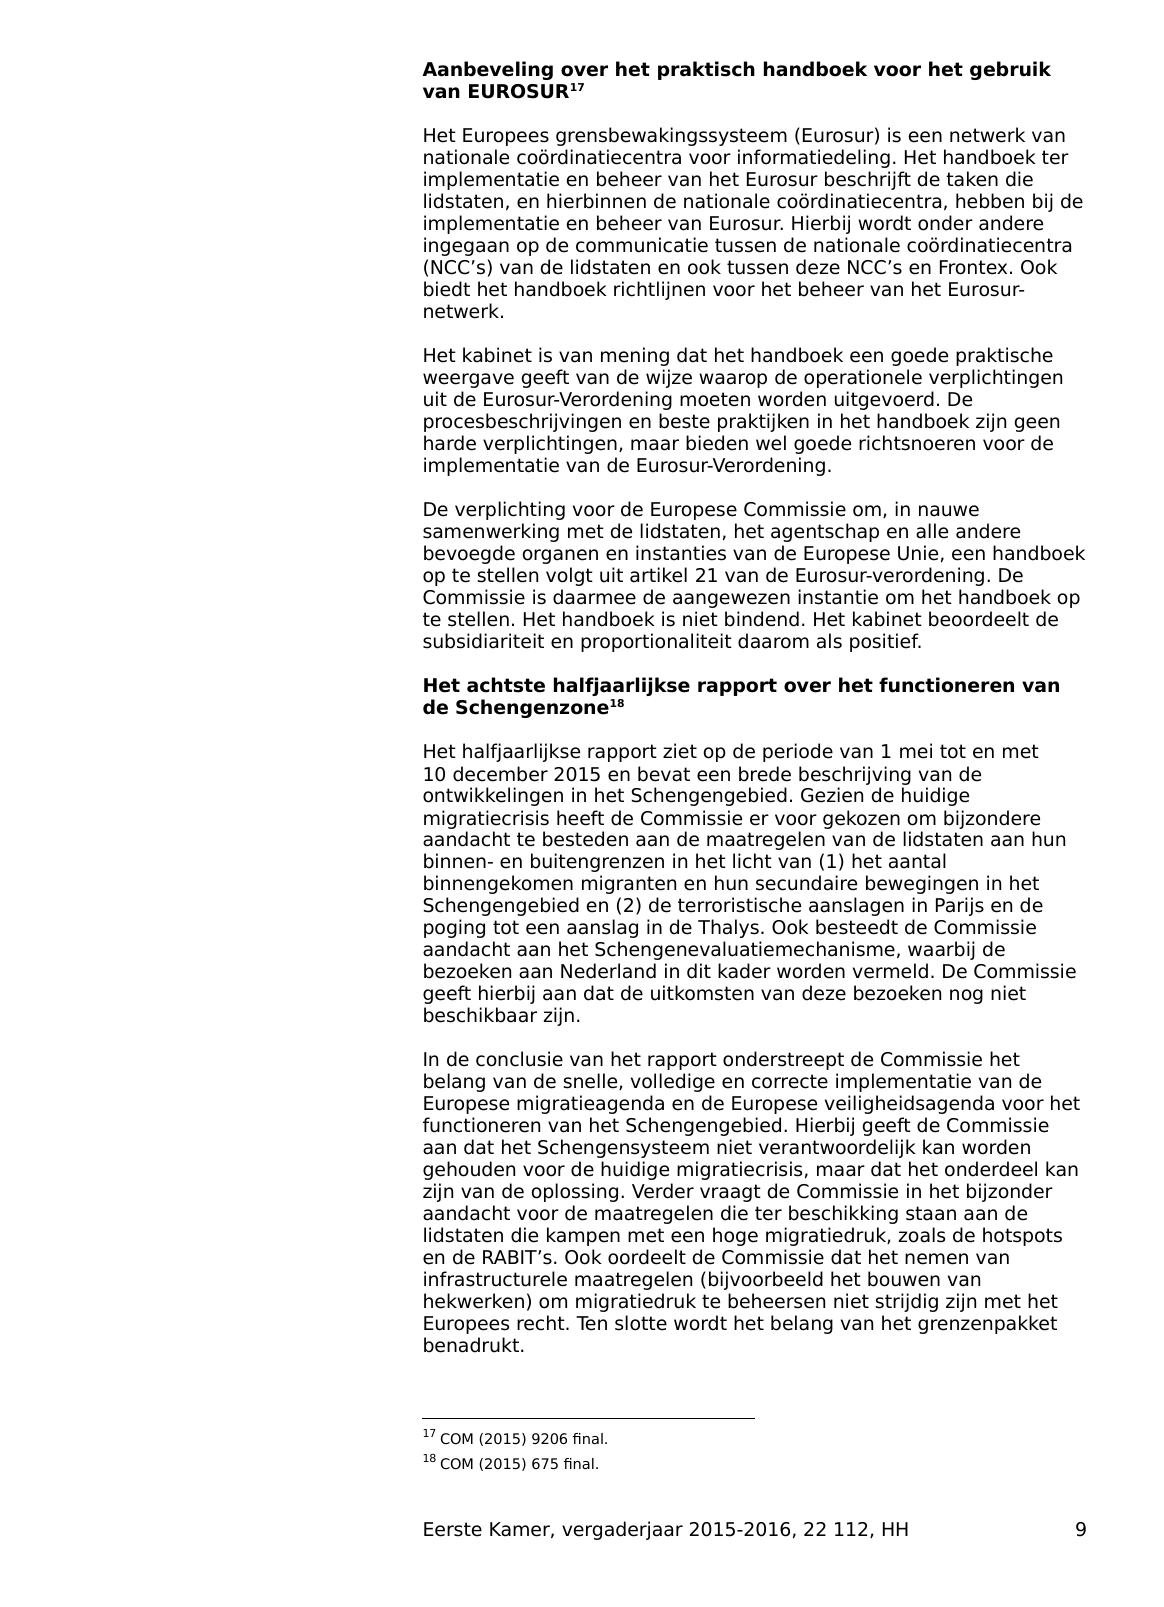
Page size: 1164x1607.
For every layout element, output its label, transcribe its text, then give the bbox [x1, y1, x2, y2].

subtitle Het achtste halfjaarlijkse rapport over het functioneren van de Schengenzone [422, 675, 1087, 719]
text Het halfjaarlijkse rapport ziet op de periode van 1 mei tot en met 10 december 2015 en bevat een brede beschrijving van de ontwikkelingen in het Schengengebied. Gezien de huidige migratiecrisis heeft de Commissie er voor gekozen om bijzondere aandacht te besteden aan de maatregelen van de lidstaten aan hun binnen- en buitengrenzen in het licht van (1) het aantal binnengekomen migranten en hun secundaire bewegingen in het Schengengebied en (2) de terroristische aanslagen in Parijs en de poging tot een aanslag in de Thalys. Ook besteedt de Commissie aandacht aan het Schengenevaluatiemechanisme, waarbij de bezoeken aan Nederland in dit kader worden vermeld. De Commissie geeft hierbij aan dat de uitkomsten van deze bezoeken nog niet beschikbaar zijn. [422, 741, 1087, 1027]
text De verplichting voor de Europese Commissie om, in nauwe samenwerking met de lidstaten, het agentschap en alle andere bevoegde organen en instanties van de Europese Unie, een handboek op te stellen volgt uit artikel 21 van de Eurosur-verordening. De Commissie is daarmee de aangewezen instantie om het handboek op te stellen. Het handboek is niet bindend. Het kabinet beoordeelt de subsidiariteit en proportionaliteit daarom als positief. [422, 499, 1087, 653]
text Het kabinet is van mening dat het handboek een goede praktische weergave geeft van de wijze waarop de operationele verplichtingen uit de Eurosur-Verordening moeten worden uitgevoerd. De procesbeschrijvingen en beste praktijken in het handboek zijn geen harde verplichtingen, maar bieden wel goede richtsnoeren voor de implementatie van de Eurosur-Verordening. [422, 345, 1087, 477]
text COM (2015) 675 final. [422, 1452, 1087, 1474]
text In de conclusie van het rapport onderstreept de Commissie het belang van de snelle, volledige en correcte implementatie van de Europese migratieagenda en de Europese veiligheidsagenda voor het functioneren van het Schengengebied. Hierbij geeft de Commissie aan dat het Schengensysteem niet verantwoordelijk kan worden gehouden voor de huidige migratiecrisis, maar dat het onderdeel kan zijn van de oplossing. Verder vraagt de Commissie in het bijzonder aandacht voor de maatregelen die ter beschikking staan aan de lidstaten die kampen met een hoge migratiedruk, zoals de hotspots en de RABIT’s. Ook oordeelt de Commissie dat het nemen van infrastructurele maatregelen (bijvoorbeeld het bouwen van hekwerken) om migratiedruk te beheersen niet strijdig zijn met het Europees recht. Ten slotte wordt het belang van het grenzenpakket benadrukt. [422, 1049, 1087, 1357]
subtitle Aanbeveling over het praktisch handboek voor het gebruik van EUROSUR [422, 59, 1087, 103]
text Het Europees grensbewakingssysteem (Eurosur) is een netwerk van nationale coördinatiecentra voor informatiedeling. Het handboek ter implementatie en beheer van het Eurosur beschrijft de taken die lidstaten, en hierbinnen de nationale coördinatiecentra, hebben bij de implementatie en beheer van Eurosur. Hierbij wordt onder andere ingegaan op de communicatie tussen de nationale coördinatiecentra (NCC’s) van de lidstaten en ook tussen deze NCC’s en Frontex. Ook biedt het handboek richtlijnen voor het beheer van het Eurosur-netwerk. [422, 125, 1087, 323]
text COM (2015) 9206 final. [422, 1427, 1087, 1449]
